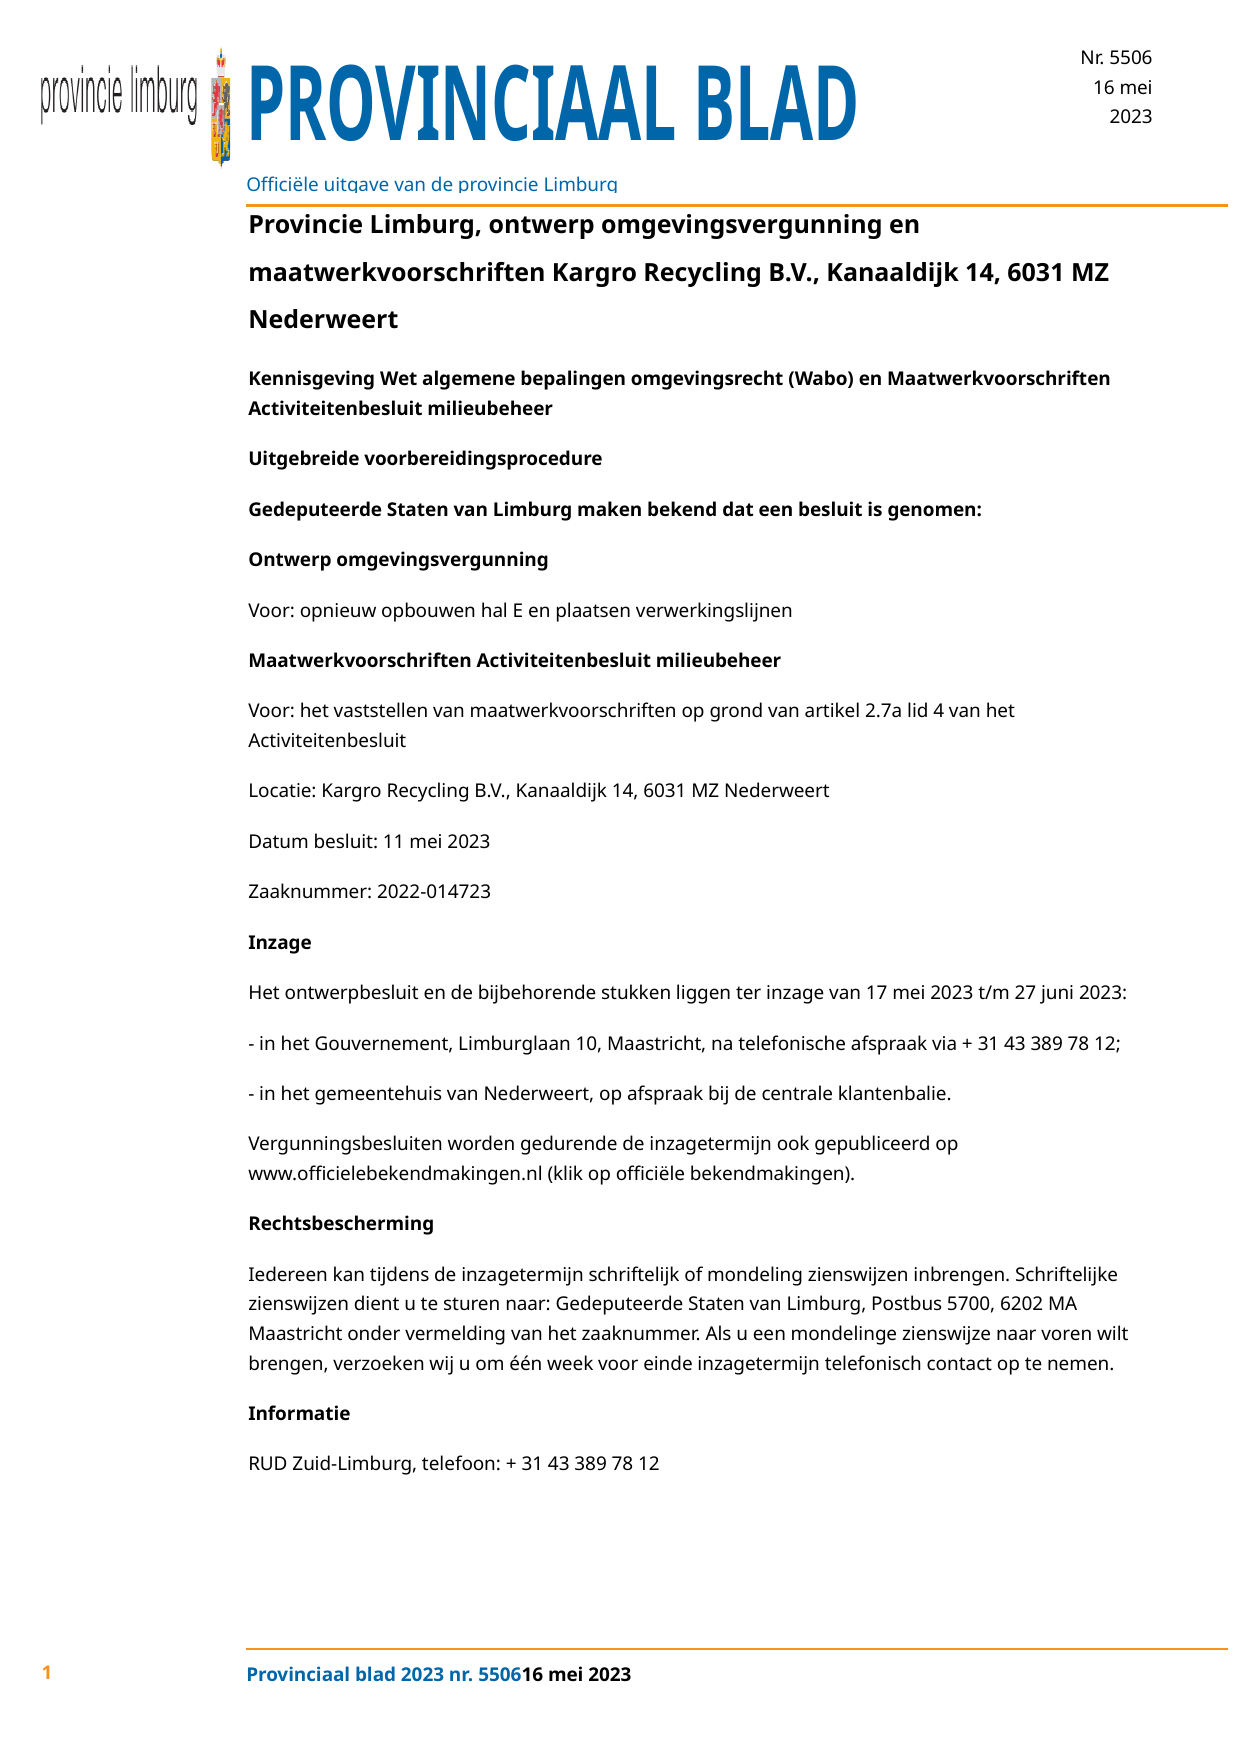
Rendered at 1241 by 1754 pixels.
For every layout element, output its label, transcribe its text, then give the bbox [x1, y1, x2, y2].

text - in het Gouvernement, Limburglaan 10, Maastricht, na telefonische afspraak via + 31 43 389 78 12; [248, 1030, 1152, 1055]
text Voor: opnieuw opbouwen hal E en plaatsen verwerkingslijnen [248, 597, 1152, 622]
text Gedeputeerde Staten van Limburg maken bekend dat een besluit is genomen: [248, 496, 1152, 522]
text Uitgebreide voorbereidingsprocedure [248, 446, 1152, 471]
text Rechtsbescherming [248, 1211, 1152, 1236]
text Inzage [248, 929, 1152, 954]
text Locatie: Kargro Recycling B.V., Kanaaldijk 14, 6031 MZ Nederweert [248, 778, 1152, 803]
text Zaaknummer: 2022-014723 [248, 878, 1152, 904]
picture [41, 47, 231, 172]
text Iedereen kan tijdens de inzagetermijn schriftelijk of mondeling zienswijzen inbrengen. Schriftelijke zienswijzen dient u te sturen naar: Gedeputeerde Staten van Limburg, Postbus 5700, 6202 MA Maastricht onder vermelding van het zaaknummer. Als u een mondelinge zienswijze naar voren wilt brengen, verzoeken wij u om één week voor einde inzagetermijn telefonisch contact op te nemen. [248, 1261, 1152, 1375]
text Het ontwerpbesluit en de bijbehorende stukken liggen ter inzage van 17 mei 2023 t/m 27 juni 2023: [248, 979, 1152, 1005]
text Voor: het vaststellen van maatwerkvoorschriften op grond van artikel 2.7a lid 4 van het Activiteitenbesluit [248, 698, 1152, 753]
text Provincie Limburg, ontwerp omgevingsvergunning en maatwerkvoorschriften Kargro Recycling B.V., Kanaaldijk 14, 6031 MZ Nederweert [248, 207, 1152, 336]
text Datum besluit: 11 mei 2023 [248, 828, 1152, 854]
text Ontwerp omgevingsvergunning [248, 546, 1152, 572]
text Maatwerkvoorschriften Activiteitenbesluit milieubeheer [248, 647, 1152, 673]
text Kennisgeving Wet algemene bepalingen omgevingsrecht (Wabo) en Maatwerkvoorschriften Activiteitenbesluit milieubeheer [248, 366, 1152, 421]
text Vergunningsbesluiten worden gedurende de inzagetermijn ook gepubliceerd op www.officielebekendmakingen.nl (klik op officiële bekendmakingen). [248, 1131, 1152, 1186]
text - in het gemeentehuis van Nederweert, op afspraak bij de centrale klantenbalie. [248, 1080, 1152, 1106]
text Informatie [248, 1400, 1152, 1426]
text RUD Zuid-Limburg, telefoon: + 31 43 389 78 12 [248, 1451, 1152, 1476]
